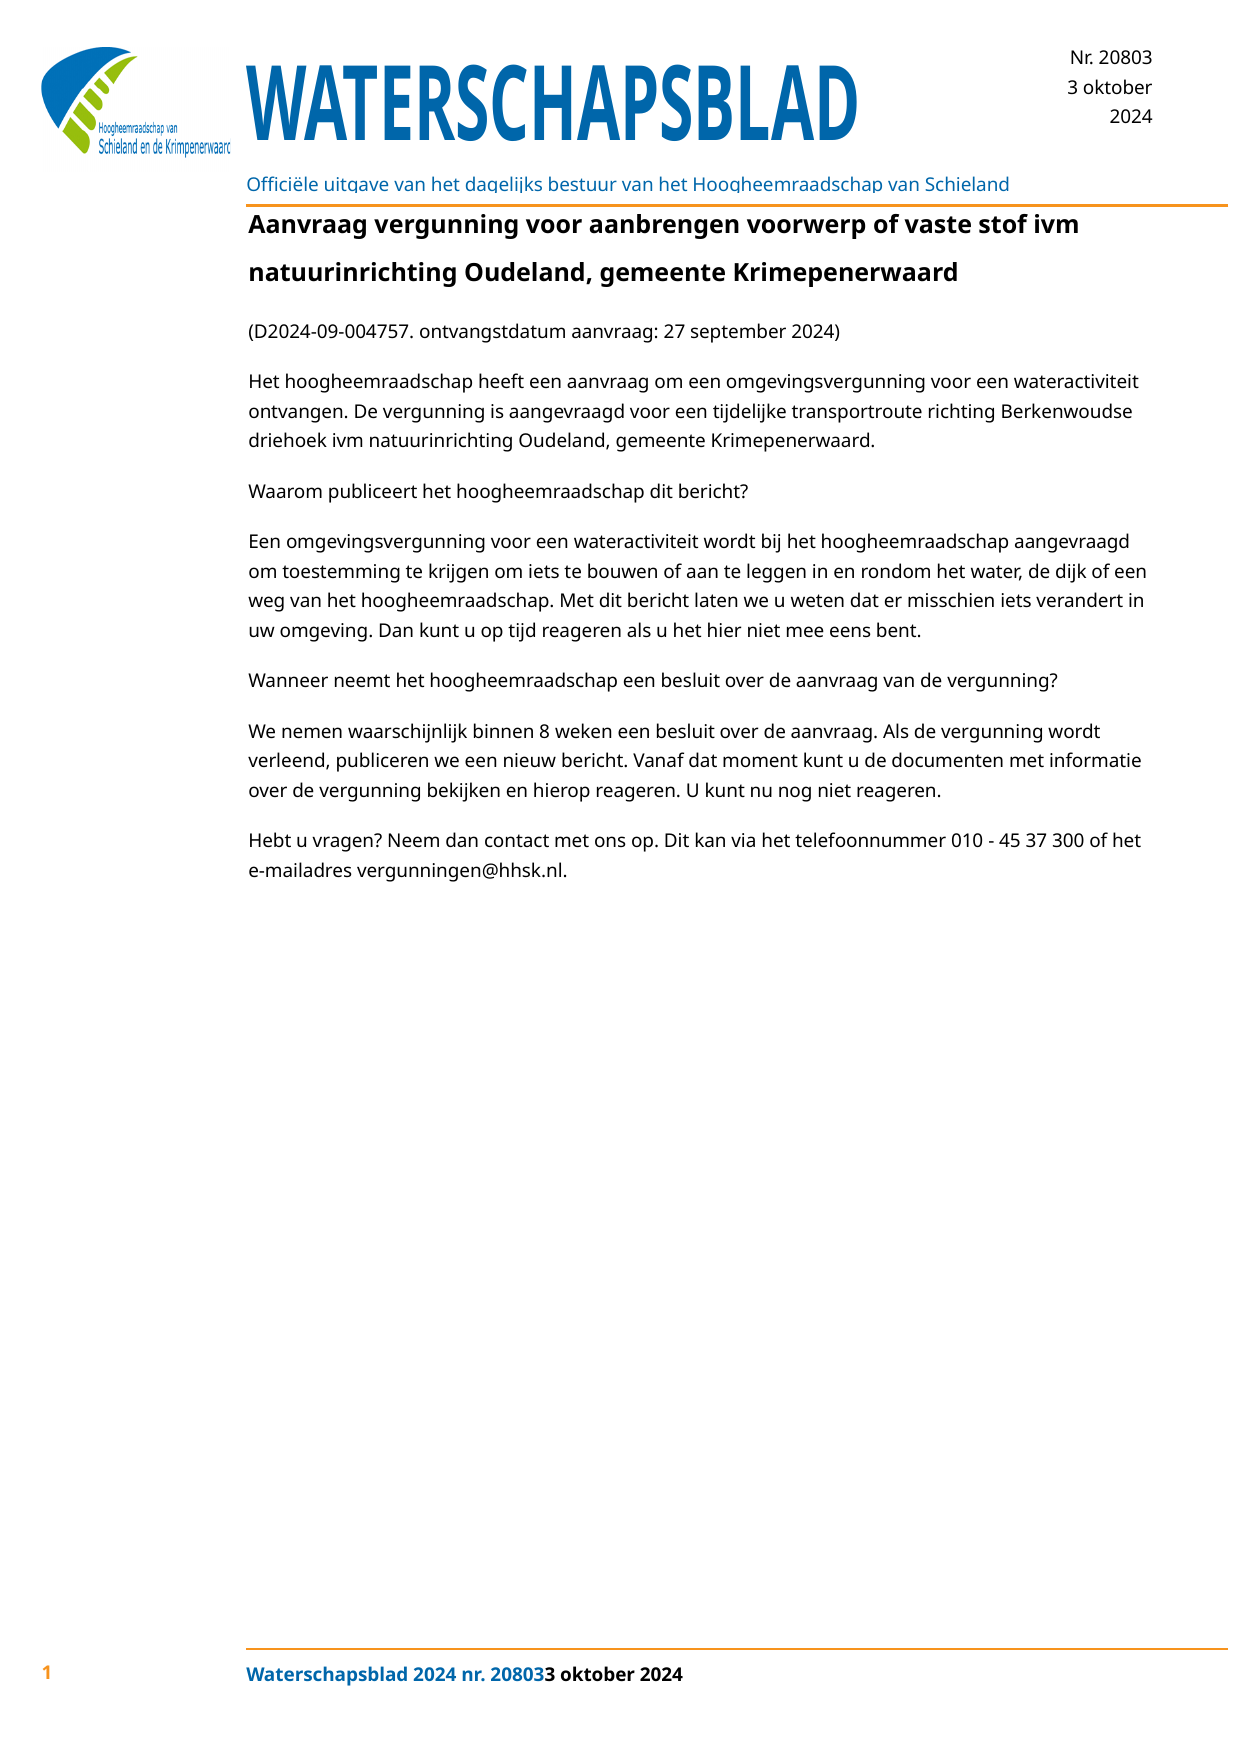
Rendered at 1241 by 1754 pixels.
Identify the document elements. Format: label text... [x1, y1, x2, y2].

text Een omgevingsvergunning voor een wateractiviteit wordt bij het hoogheemraadschap aangevraagd om toestemming te krijgen om iets te bouwen of aan te leggen in en rondom het water, de dijk of een weg van het hoogheemraadschap. Met dit bericht laten we u weten dat er misschien iets verandert in uw omgeving. Dan kunt u op tijd reageren als u het hier niet mee eens bent. [248, 528, 1152, 643]
text (D2024-09-004757. ontvangstdatum aanvraag: 27 september 2024) [248, 318, 1152, 344]
text We nemen waarschijnlijk binnen 8 weken een besluit over de aanvraag. Als de vergunning wordt verleend, publiceren we een nieuw bericht. Vanaf dat moment kunt u de documenten met informatie over de vergunning bekijken en hierop reageren. U kunt nu nog niet reageren. [248, 718, 1152, 803]
text Het hoogheemraadschap heeft een aanvraag om een omgevingsvergunning voor een wateractiviteit ontvangen. De vergunning is aangevraagd voor een tijdelijke transportroute richting Berkenwoudse driehoek ivm natuurinrichting Oudeland, gemeente Krimepenerwaard. [248, 368, 1152, 453]
text Waarom publiceert het hoogheemraadschap dit bericht? [248, 478, 1152, 504]
text Wanneer neemt het hoogheemraadschap een besluit over de aanvraag van de vergunning? [248, 667, 1152, 693]
picture [41, 47, 231, 172]
text Hebt u vragen? Neem dan contact met ons op. Dit kan via het telefoonnummer 010 - 45 37 300 of het e-mailadres vergunningen@hhsk.nl. [248, 827, 1152, 883]
text Aanvraag vergunning voor aanbrengen voorwerp of vaste stof ivm natuurinrichting Oudeland, gemeente Krimepenerwaard [248, 207, 1152, 288]
